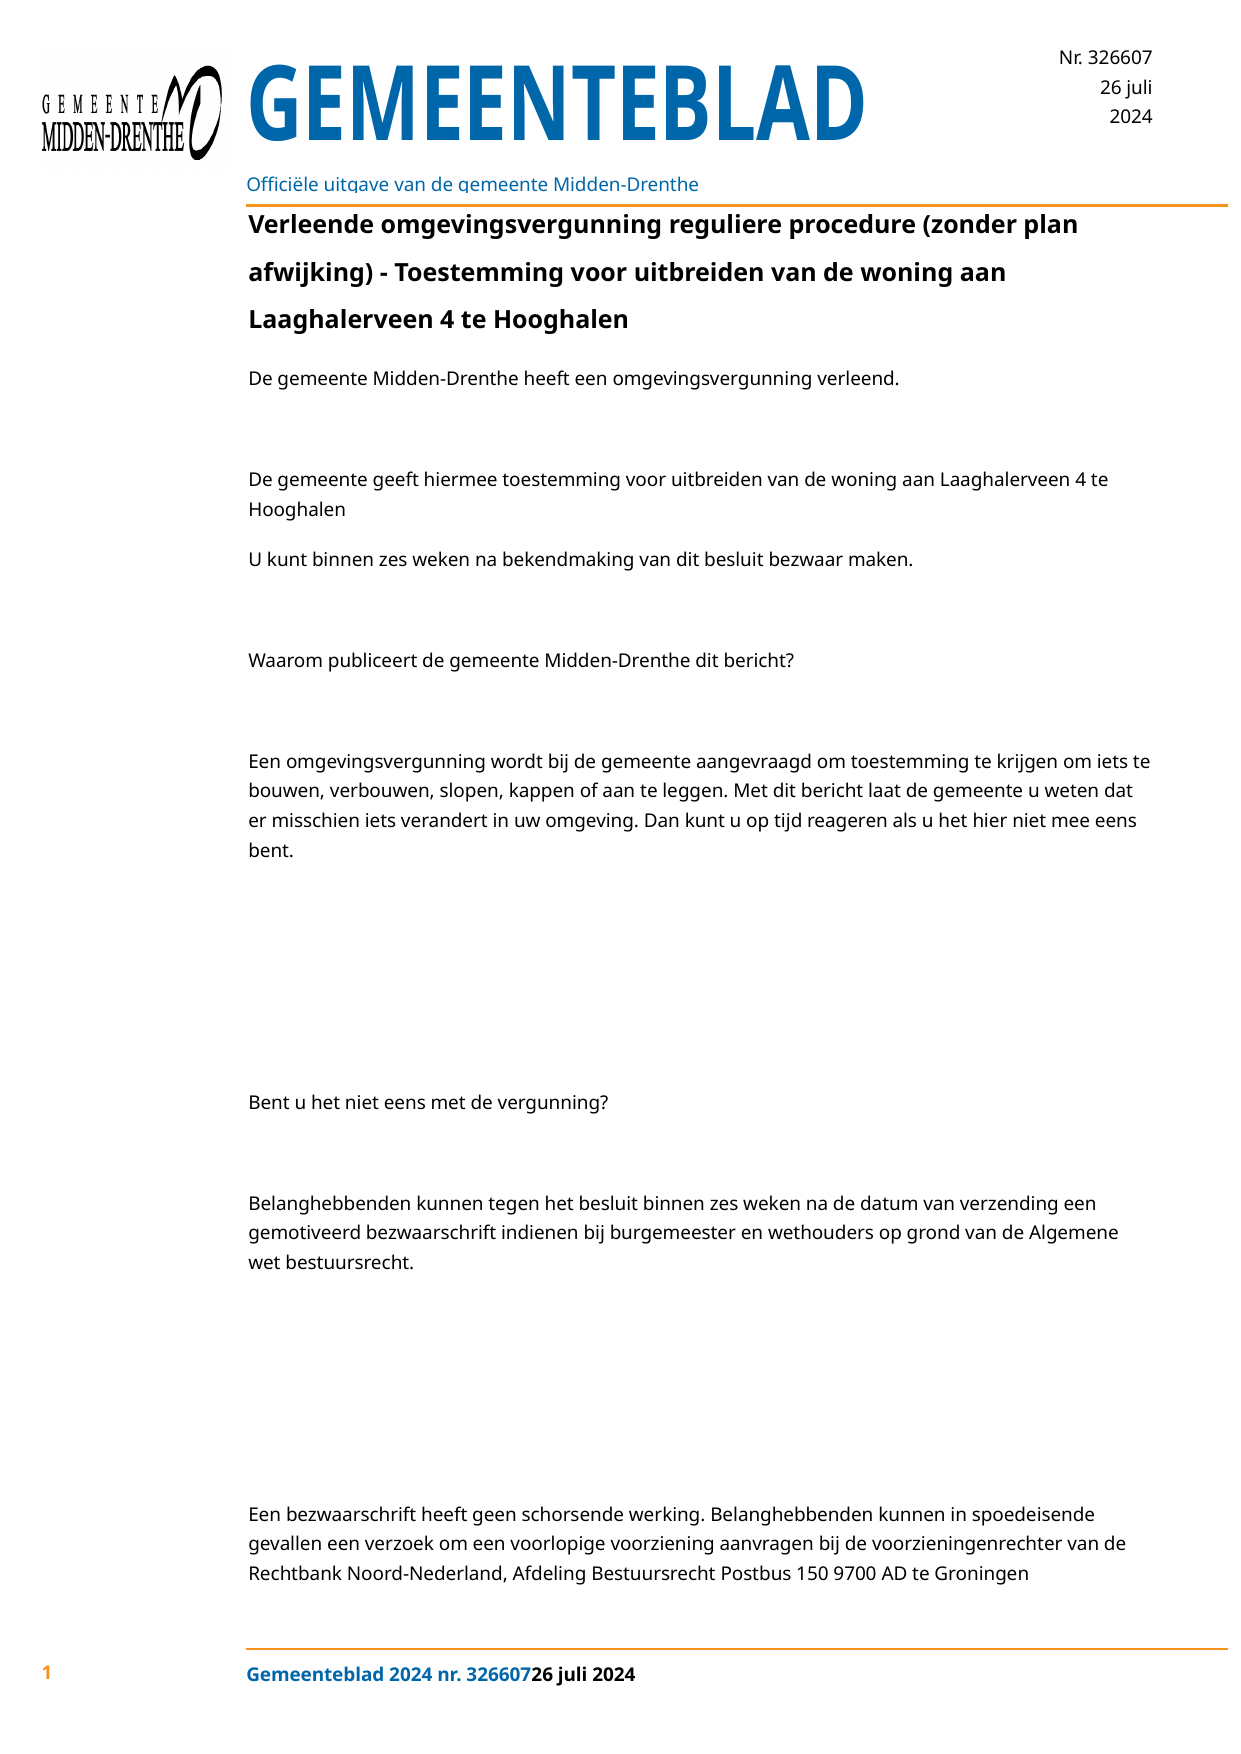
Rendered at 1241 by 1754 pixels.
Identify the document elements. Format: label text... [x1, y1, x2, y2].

text Waarom publiceert de gemeente Midden-Drenthe dit bericht? [248, 647, 1152, 673]
text Bent u het niet eens met de vergunning? [248, 1089, 1152, 1114]
text Een bezwaarschrift heeft geen schorsende werking. Belanghebbenden kunnen in spoedeisende gevallen een verzoek om een voorlopige voorziening aanvragen bij de voorzieningenrechter van de Rechtbank Noord-Nederland, Afdeling Bestuursrecht Postbus 150 9700 AD te Groningen [248, 1501, 1152, 1586]
text De gemeente geeft hiermee toestemming voor uitbreiden van de woning aan Laaghalerveen 4 te Hooghalen [248, 466, 1152, 522]
text U kunt binnen zes weken na bekendmaking van dit besluit bezwaar maken. [248, 546, 1152, 572]
text Verleende omgevingsvergunning reguliere procedure (zonder plan afwijking) - Toestemming voor uitbreiden van de woning aan Laaghalerveen 4 te Hooghalen [248, 207, 1152, 336]
picture [41, 47, 231, 172]
text De gemeente Midden-Drenthe heeft een omgevingsvergunning verleend. [248, 366, 1152, 391]
text Een omgevingsvergunning wordt bij de gemeente aangevraagd om toestemming te krijgen om iets te bouwen, verbouwen, slopen, kappen of aan te leggen. Met dit bericht laat de gemeente u weten dat er misschien iets verandert in uw omgeving. Dan kunt u op tijd reageren als u het hier niet mee eens bent. [248, 748, 1152, 862]
text Belanghebbenden kunnen tegen het besluit binnen zes weken na de datum van verzending een gemotiveerd bezwaarschrift indienen bij burgemeester en wethouders op grond van de Algemene wet bestuursrecht. [248, 1190, 1152, 1274]
